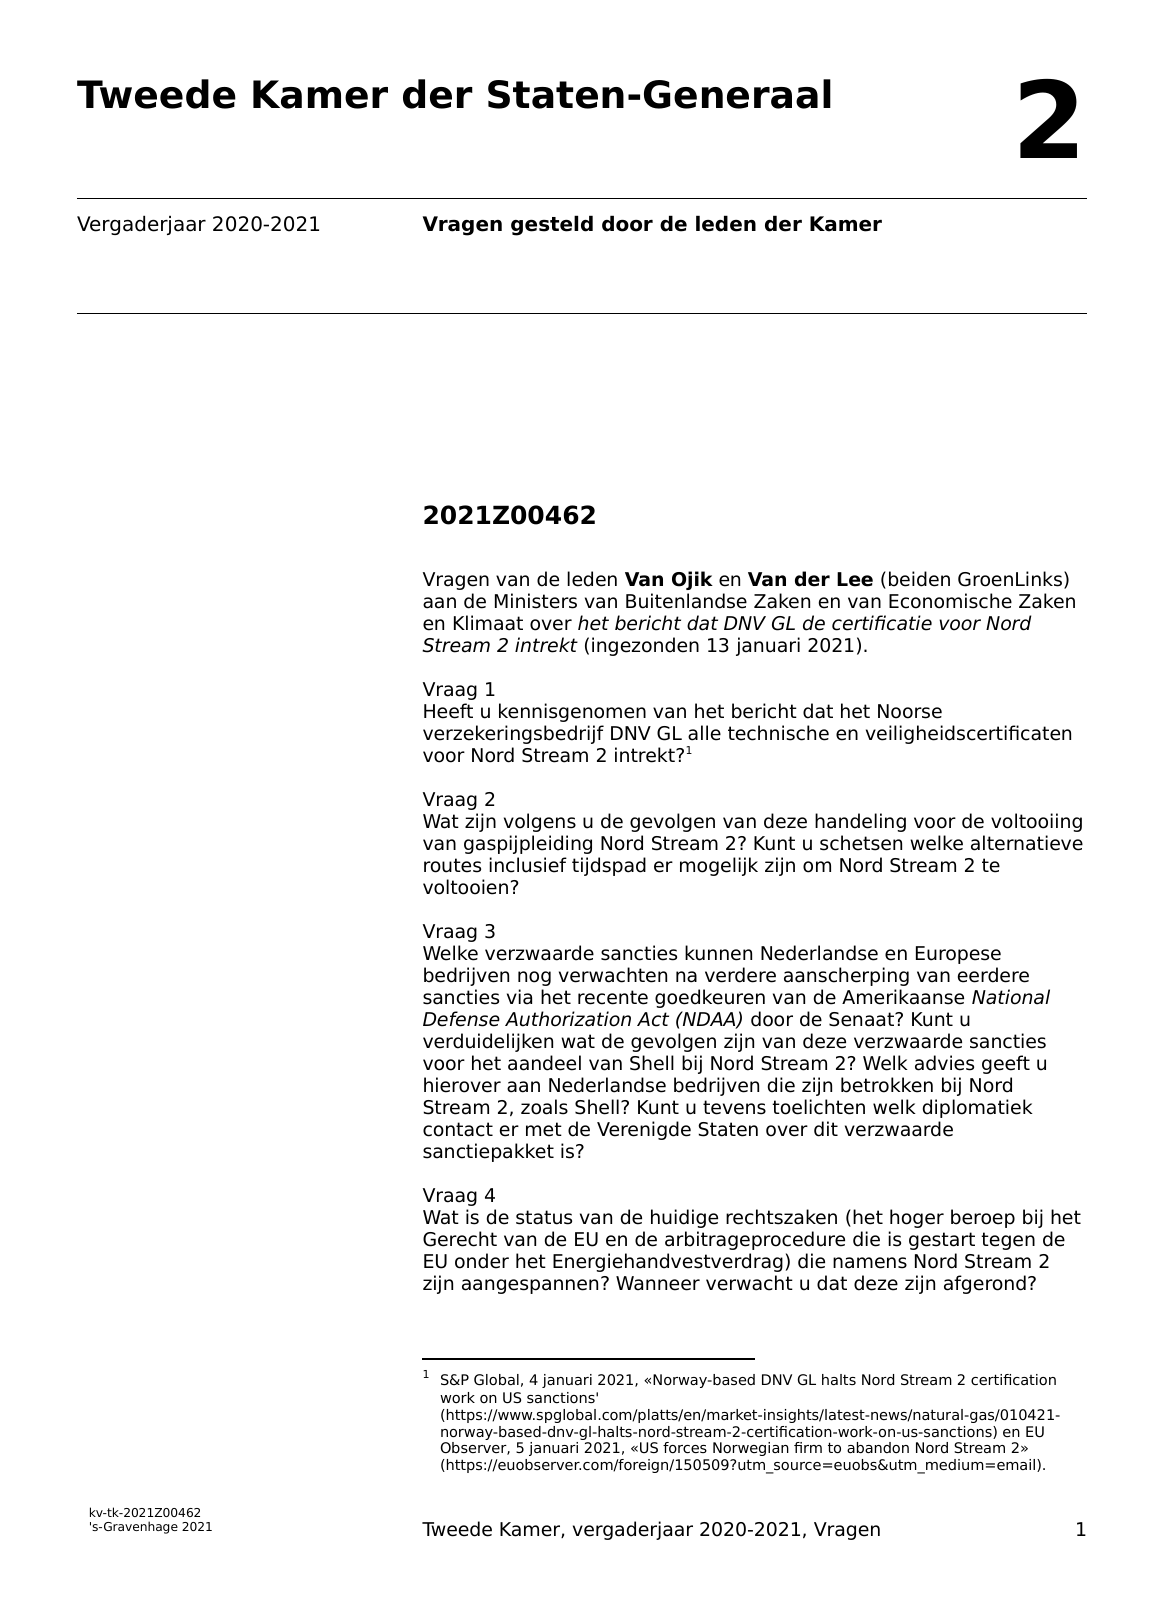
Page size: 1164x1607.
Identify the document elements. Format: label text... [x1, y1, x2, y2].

text Vragen van de leden Van Ojik en Van der Lee (beiden GroenLinks) aan de Ministers van Buitenlandse Zaken en van Economische Zaken en Klimaat over het bericht dat DNV GL de certificatie voor Nord Stream 2 intrekt (ingezonden 13 januari 2021). [422, 569, 1087, 657]
text Vraag 4 [422, 1185, 1087, 1207]
text S&P Global, 4 januari 2021, «Norway-based DNV GL halts Nord Stream 2 certification work on US sanctions' (https://www.spglobal.com/platts/en/market-insights/latest-news/natural-gas/010421-norway-based-dnv-gl-halts-nord-stream-2-certification-work-on-us-sanctions) en EU Observer, 5 januari 2021, «US forces Norwegian firm to abandon Nord Stream 2» (https://euobserver.com/foreign/150509?utm_source=euobs&utm_medium=email). [422, 1368, 1087, 1474]
table_header 2 [886, 59, 1087, 198]
text 's-Gravenhage 2021 [88, 1520, 323, 1534]
table_header Tweede Kamer der Staten-Generaal [77, 59, 886, 198]
text Vraag 1 [422, 679, 1087, 701]
text Heeft u kennisgenomen van het bericht dat het Noorse verzekeringsbedrijf DNV GL alle technische en veiligheidscertificaten voor Nord Stream 2 intrekt? [422, 701, 1087, 767]
table_cell Vragen gesteld door de leden der Kamer [422, 199, 1087, 313]
table_cell Vergaderjaar 2020-2021 [77, 199, 422, 313]
text Welke verzwaarde sancties kunnen Nederlandse en Europese bedrijven nog verwachten na verdere aanscherping van eerdere sancties via het recente goedkeuren van de Amerikaanse National Defense Authorization Act (NDAA) door de Senaat? Kunt u verduidelijken wat de gevolgen zijn van deze verzwaarde sancties voor het aandeel van Shell bij Nord Stream 2? Welk advies geeft u hierover aan Nederlandse bedrijven die zijn betrokken bij Nord Stream 2, zoals Shell? Kunt u tevens toelichten welk diplomatiek contact er met de Verenigde Staten over dit verzwaarde sanctiepakket is? [422, 943, 1087, 1163]
text Wat zijn volgens u de gevolgen van deze handeling voor de voltooiing van gaspijpleiding Nord Stream 2? Kunt u schetsen welke alternatieve routes inclusief tijdspad er mogelijk zijn om Nord Stream 2 te voltooien? [422, 811, 1087, 899]
text Vraag 3 [422, 921, 1087, 943]
text Wat is de status van de huidige rechtszaken (het hoger beroep bij het Gerecht van de EU en de arbitrageprocedure die is gestart tegen de EU onder het Energiehandvestverdrag) die namens Nord Stream 2 zijn aangespannen? Wanneer verwacht u dat deze zijn afgerond? [422, 1207, 1087, 1295]
text kv-tk-2021Z00462 [88, 1506, 323, 1520]
text 2021Z00462 [422, 501, 1087, 531]
text Vraag 2 [422, 789, 1087, 811]
